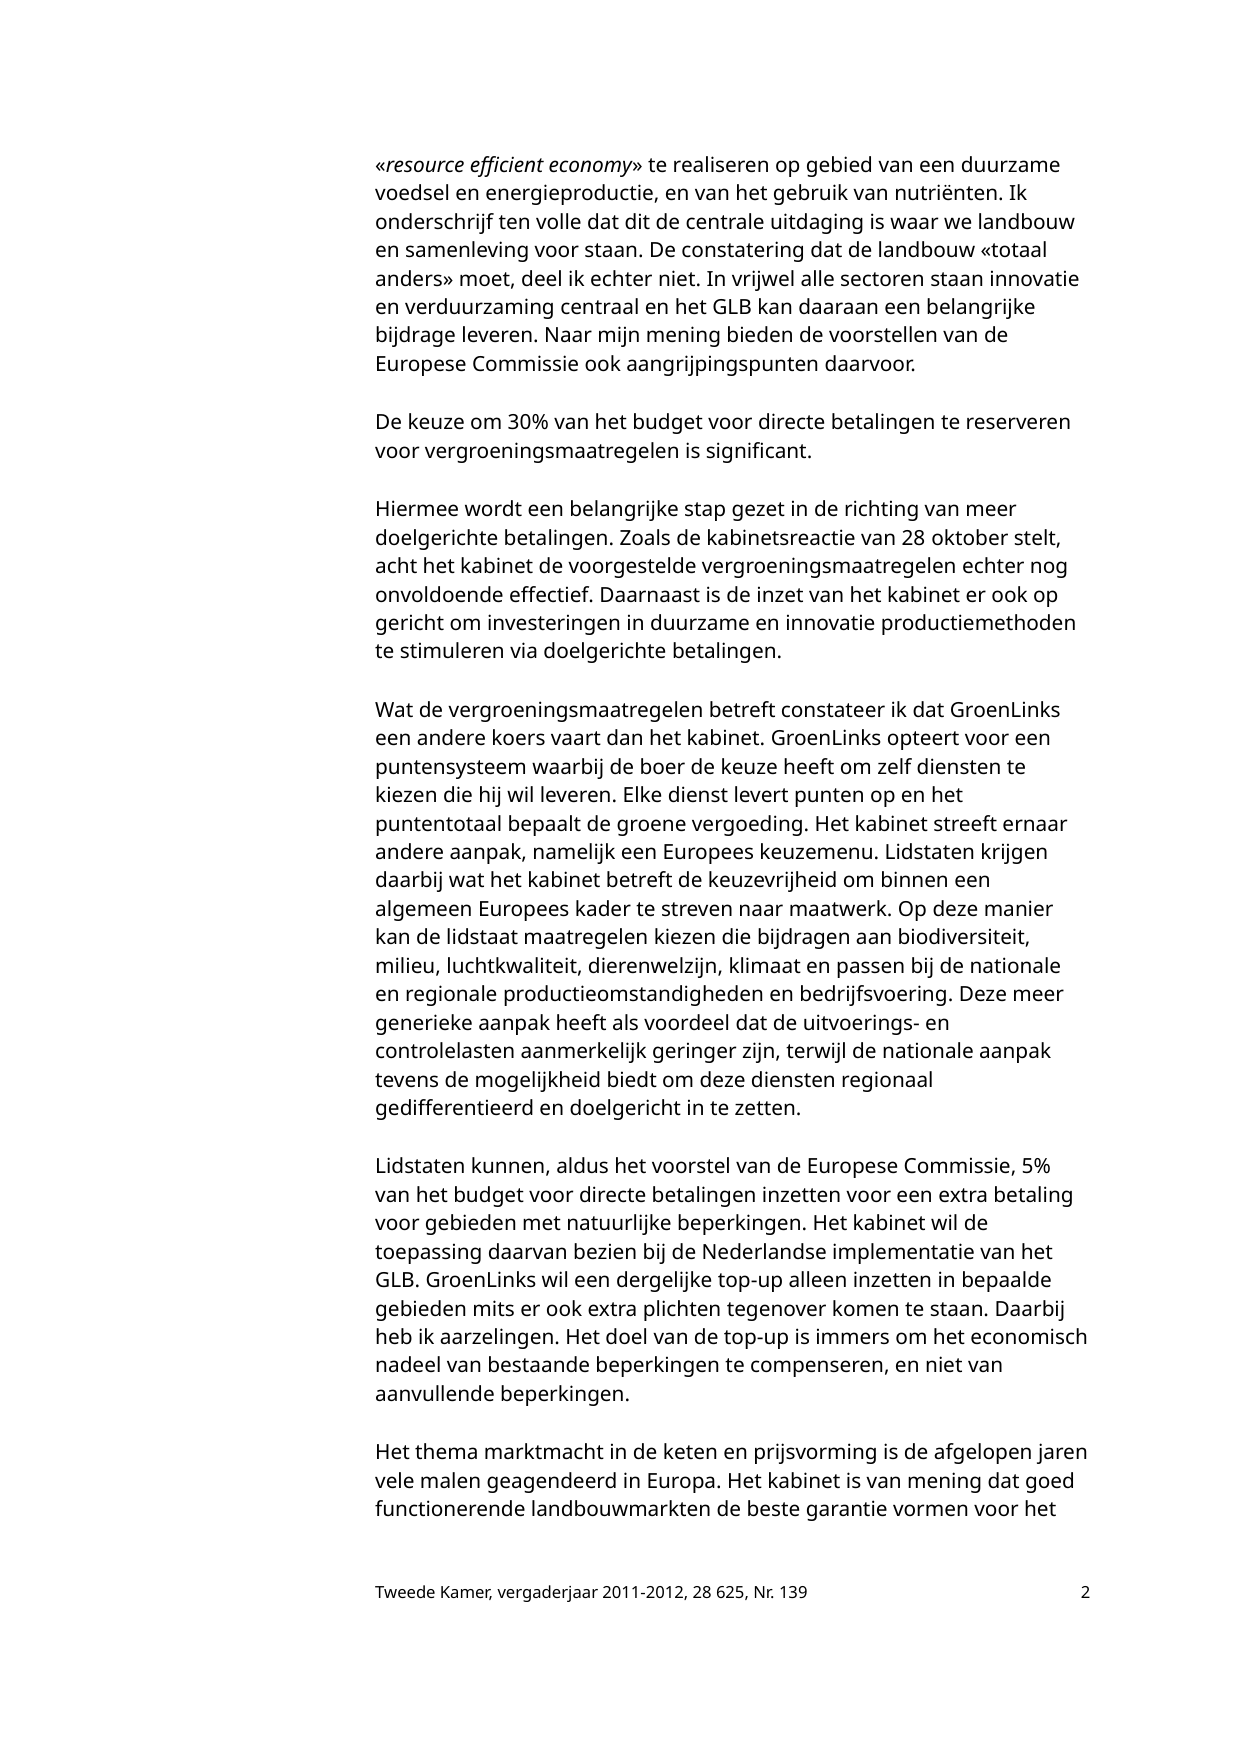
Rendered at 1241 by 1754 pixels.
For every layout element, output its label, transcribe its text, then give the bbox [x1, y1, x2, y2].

text Wat de vergroeningsmaatregelen betreft constateer ik dat GroenLinks een andere koers vaart dan het kabinet. GroenLinks opteert voor een puntensysteem waarbij de boer de keuze heeft om zelf diensten te kiezen die hij wil leveren. Elke dienst levert punten op en het puntentotaal bepaalt de groene vergoeding. Het kabinet streeft ernaar andere aanpak, namelijk een Europees keuzemenu. Lidstaten krijgen daarbij wat het kabinet betreft de keuzevrijheid om binnen een algemeen Europees kader te streven naar maatwerk. Op deze manier kan de lidstaat maatregelen kiezen die bijdragen aan biodiversiteit, milieu, luchtkwaliteit, dierenwelzijn, klimaat en passen bij de nationale en regionale productieomstandigheden en bedrijfsvoering. Deze meer generieke aanpak heeft als voordeel dat de uitvoerings- en controlelasten aanmerkelijk geringer zijn, terwijl de nationale aanpak tevens de mogelijkheid biedt om deze diensten regionaal gedifferentieerd en doelgericht in te zetten. [375, 695, 1090, 1122]
text «resource efficient economy» te realiseren op gebied van een duurzame voedsel en energieproductie, en van het gebruik van nutriënten. Ik onderschrijf ten volle dat dit de centrale uitdaging is waar we landbouw en samenleving voor staan. De constatering dat de landbouw «totaal anders» moet, deel ik echter niet. In vrijwel alle sectoren staan innovatie en verduurzaming centraal en het GLB kan daaraan een belangrijke bijdrage leveren. Naar mijn mening bieden de voorstellen van de Europese Commissie ook aangrijpingspunten daarvoor. [375, 150, 1090, 377]
text Lidstaten kunnen, aldus het voorstel van de Europese Commissie, 5% van het budget voor directe betalingen inzetten voor een extra betaling voor gebieden met natuurlijke beperkingen. Het kabinet wil de toepassing daarvan bezien bij de Nederlandse implementatie van het GLB. GroenLinks wil een dergelijke top-up alleen inzetten in bepaalde gebieden mits er ook extra plichten tegenover komen te staan. Daarbij heb ik aarzelingen. Het doel van de top-up is immers om het economisch nadeel van bestaande beperkingen te compenseren, en niet van aanvullende beperkingen. [375, 1152, 1090, 1407]
text Het thema marktmacht in de keten en prijsvorming is de afgelopen jaren vele malen geagendeerd in Europa. Het kabinet is van mening dat goed functionerende landbouwmarkten de beste garantie vormen voor het [375, 1437, 1090, 1523]
text Hiermee wordt een belangrijke stap gezet in de richting van meer doelgerichte betalingen. Zoals de kabinetsreactie van 28 oktober stelt, acht het kabinet de voorgestelde vergroeningsmaatregelen echter nog onvoldoende effectief. Daarnaast is de inzet van het kabinet er ook op gericht om investeringen in duurzame en innovatie productiemethoden te stimuleren via doelgerichte betalingen. [375, 494, 1090, 665]
text De keuze om 30% van het budget voor directe betalingen te reserveren voor vergroeningsmaatregelen is significant. [375, 407, 1090, 464]
